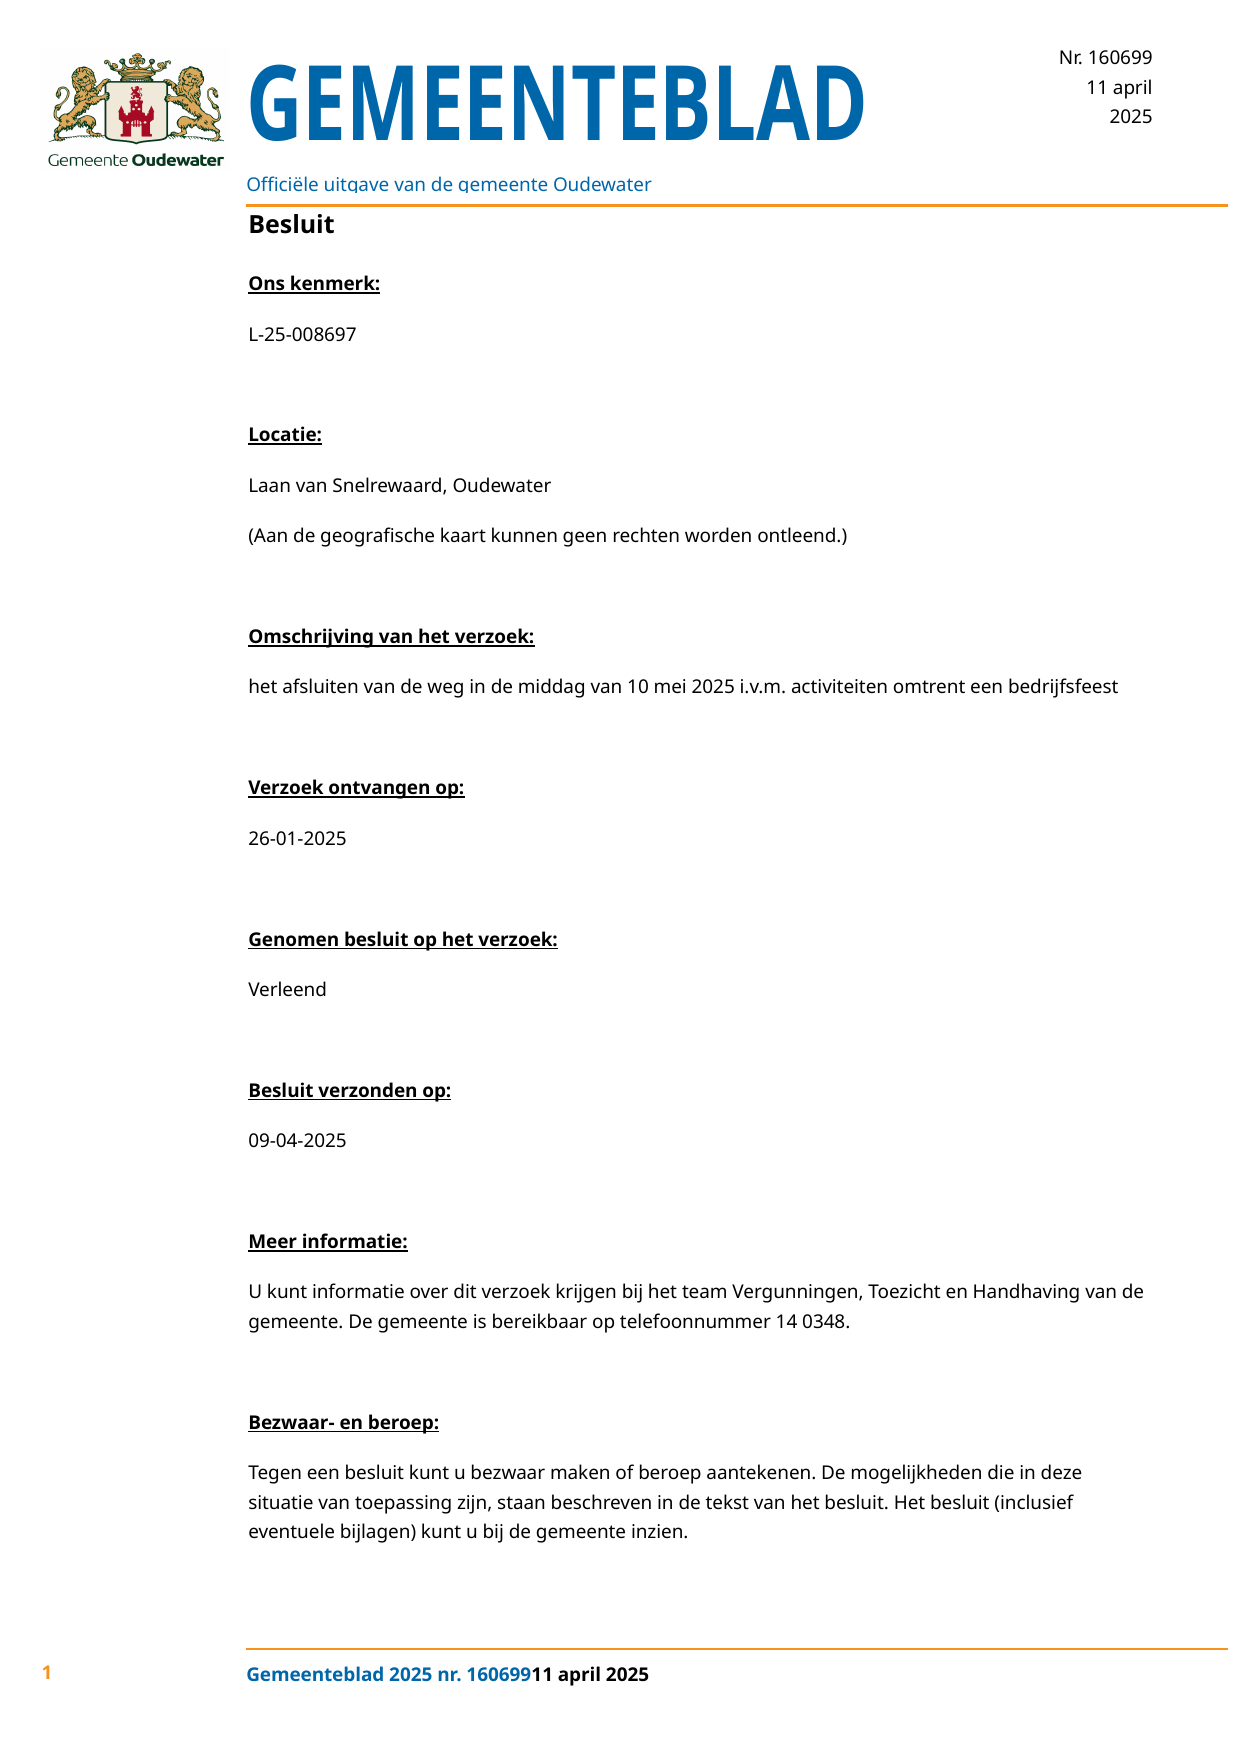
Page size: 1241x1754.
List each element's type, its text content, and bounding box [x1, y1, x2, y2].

text Laan van Snelrewaard, Oudewater [248, 472, 1152, 498]
text Omschrijving van het verzoek: [248, 623, 1152, 649]
text Meer informatie: [248, 1228, 1152, 1254]
text 09-04-2025 [248, 1127, 1152, 1153]
text Besluit [248, 207, 1152, 241]
text Bezwaar- en beroep: [248, 1409, 1152, 1435]
text Verzoek ontvangen op: [248, 774, 1152, 800]
text Besluit verzonden op: [248, 1077, 1152, 1103]
text L-25-008697 [248, 321, 1152, 346]
text Locatie: [248, 422, 1152, 447]
text 26-01-2025 [248, 825, 1152, 851]
picture [41, 47, 231, 172]
text U kunt informatie over dit verzoek krijgen bij het team Vergunningen, Toezicht en Handhaving van de gemeente. De gemeente is bereikbaar op telefoonnummer 14 0348. [248, 1279, 1152, 1334]
text Genomen besluit op het verzoek: [248, 926, 1152, 951]
text Ons kenmerk: [248, 270, 1152, 296]
text Verleend [248, 976, 1152, 1002]
text (Aan de geografische kaart kunnen geen rechten worden ontleend.) [248, 522, 1152, 548]
text het afsluiten van de weg in de middag van 10 mei 2025 i.v.m. activiteiten omtrent een bedrijfsfeest [248, 674, 1152, 699]
text Tegen een besluit kunt u bezwaar maken of beroep aantekenen. De mogelijkheden die in deze situatie van toepassing zijn, staan beschreven in de tekst van het besluit. Het besluit (inclusief eventuele bijlagen) kunt u bij de gemeente inzien. [248, 1459, 1152, 1544]
